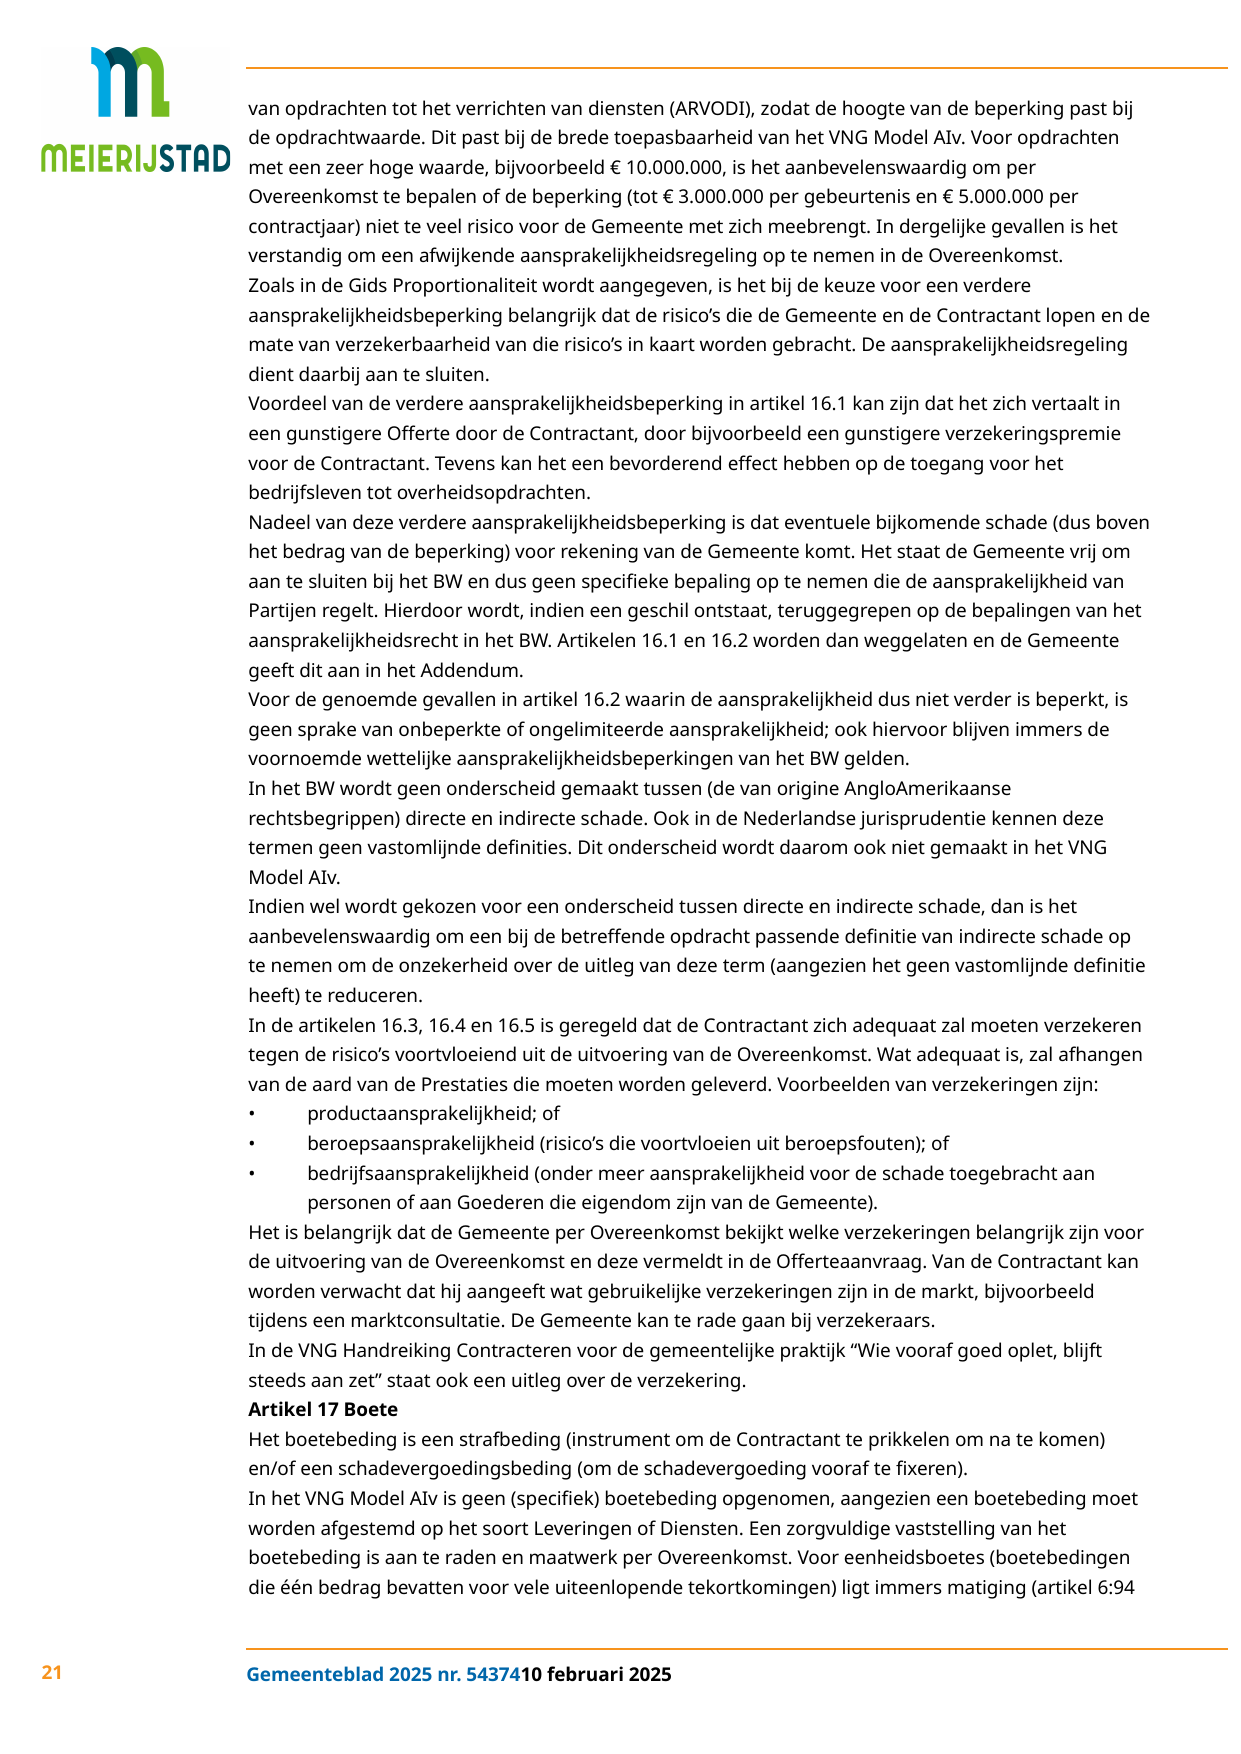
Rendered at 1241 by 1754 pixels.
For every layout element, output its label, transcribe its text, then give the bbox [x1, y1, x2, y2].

text Zoals in de Gids Proportionaliteit wordt aangegeven, is het bij de keuze voor een verdere aansprakelijkheidsbeperking belangrijk dat de risico’s die de Gemeente en de Contractant lopen en de mate van verzekerbaarheid van die risico’s in kaart worden gebracht. De aansprakelijkheidsregeling dient daarbij aan te sluiten. [248, 272, 1152, 387]
text Voor de genoemde gevallen in artikel 16.2 waarin de aansprakelijkheid dus niet verder is beperkt, is geen sprake van onbeperkte of ongelimiteerde aansprakelijkheid; ook hiervoor blijven immers de voornoemde wettelijke aansprakelijkheidsbeperkingen van het BW gelden. [248, 686, 1152, 771]
list bedrijfsaansprakelijkheid (onder meer aansprakelijkheid voor de schade toegebracht aan personen of aan Goederen die eigendom zijn van de Gemeente). [248, 1160, 1152, 1215]
text Voordeel van de verdere aansprakelijkheidsbeperking in artikel 16.1 kan zijn dat het zich vertaalt in een gunstigere Offerte door de Contractant, door bijvoorbeeld een gunstigere verzekeringspremie voor de Contractant. Tevens kan het een bevorderend effect hebben op de toegang voor het bedrijfsleven tot overheidsopdrachten. [248, 391, 1152, 505]
text In de VNG Handreiking Contracteren voor de gemeentelijke praktijk “Wie vooraf goed oplet, blijft steeds aan zet” staat ook een uitleg over de verzekering. [248, 1337, 1152, 1393]
text In het VNG Model AIv is geen (specifiek) boetebeding opgenomen, aangezien een boetebeding moet worden afgestemd op het soort Leveringen of Diensten. Een zorgvuldige vaststelling van het boetebeding is aan te raden en maatwerk per Overeenkomst. Voor eenheidsboetes (boetebedingen die één bedrag bevatten voor vele uiteenlopende tekortkomingen) ligt immers matiging (artikel 6:94 [248, 1485, 1152, 1600]
text Nadeel van deze verdere aansprakelijkheidsbeperking is dat eventuele bijkomende schade (dus boven het bedrag van de beperking) voor rekening van de Gemeente komt. Het staat de Gemeente vrij om aan te sluiten bij het BW en dus geen specifieke bepaling op te nemen die de aansprakelijkheid van Partijen regelt. Hierdoor wordt, indien een geschil ontstaat, teruggegrepen op de bepalingen van het aansprakelijkheidsrecht in het BW. Artikelen 16.1 en 16.2 worden dan weggelaten en de Gemeente geeft dit aan in het Addendum. [248, 509, 1152, 683]
text Artikel 17 Boete [248, 1396, 1152, 1422]
text In het BW wordt geen onderscheid gemaakt tussen (de van origine AngloAmerikaanse rechtsbegrippen) directe en indirecte schade. Ook in de Nederlandse jurisprudentie kennen deze termen geen vastomlijnde definities. Dit onderscheid wordt daarom ook niet gemaakt in het VNG Model AIv. [248, 775, 1152, 890]
text Indien wel wordt gekozen voor een onderscheid tussen directe en indirecte schade, dan is het aanbevelenswaardig om een bij de betreffende opdracht passende definitie van indirecte schade op te nemen om de onzekerheid over de uitleg van deze term (aangezien het geen vastomlijnde definitie heeft) te reduceren. [248, 893, 1152, 1008]
list beroepsaansprakelijkheid (risico’s die voortvloeien uit beroepsfouten); of [248, 1130, 1152, 1156]
text Het boetebeding is een strafbeding (instrument om de Contractant te prikkelen om na te komen) en/of een schadevergoedingsbeding (om de schadevergoeding vooraf te fixeren). [248, 1426, 1152, 1481]
picture [41, 47, 231, 172]
list productaansprakelijkheid; of [248, 1101, 1152, 1126]
text van opdrachten tot het verrichten van diensten (ARVODI), zodat de hoogte van de beperking past bij de opdrachtwaarde. Dit past bij de brede toepasbaarheid van het VNG Model AIv. Voor opdrachten met een zeer hoge waarde, bijvoorbeeld € 10.000.000, is het aanbevelenswaardig om per Overeenkomst te bepalen of de beperking (tot € 3.000.000 per gebeurtenis en € 5.000.000 per contractjaar) niet te veel risico voor de Gemeente met zich meebrengt. In dergelijke gevallen is het verstandig om een afwijkende aansprakelijkheidsregeling op te nemen in de Overeenkomst. [248, 95, 1152, 268]
text Het is belangrijk dat de Gemeente per Overeenkomst bekijkt welke verzekeringen belangrijk zijn voor de uitvoering van de Overeenkomst en deze vermeldt in de Offerteaanvraag. Van de Contractant kan worden verwacht dat hij aangeeft wat gebruikelijke verzekeringen zijn in de markt, bijvoorbeeld tijdens een marktconsultatie. De Gemeente kan te rade gaan bij verzekeraars. [248, 1219, 1152, 1333]
text In de artikelen 16.3, 16.4 en 16.5 is geregeld dat de Contractant zich adequaat zal moeten verzekeren tegen de risico’s voortvloeiend uit de uitvoering van de Overeenkomst. Wat adequaat is, zal afhangen van de aard van de Prestaties die moeten worden geleverd. Voorbeelden van verzekeringen zijn: [248, 1012, 1152, 1097]
